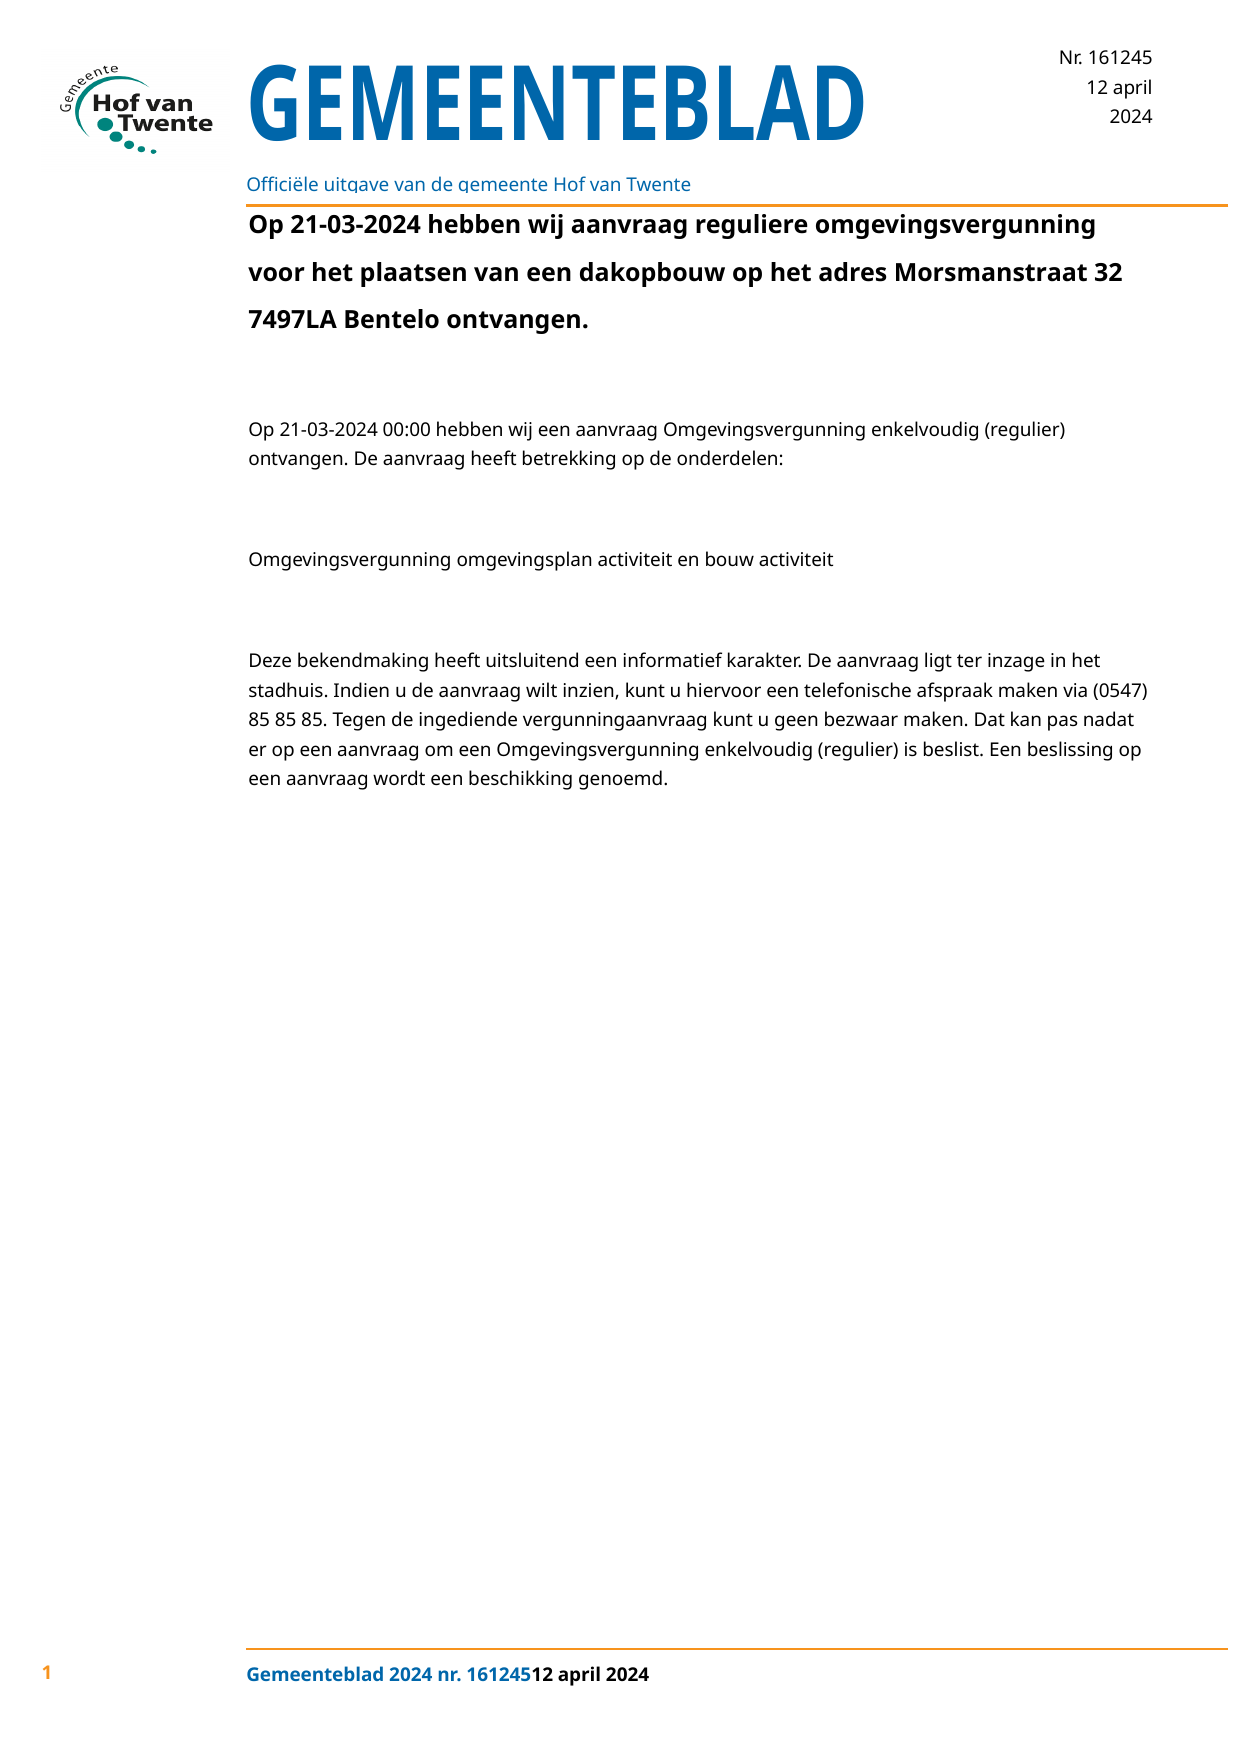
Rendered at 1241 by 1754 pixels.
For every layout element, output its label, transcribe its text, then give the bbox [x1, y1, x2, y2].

text Deze bekendmaking heeft uitsluitend een informatief karakter. De aanvraag ligt ter inzage in het stadhuis. Indien u de aanvraag wilt inzien, kunt u hiervoor een telefonische afspraak maken via (0547) 85 85 85. Tegen de ingediende vergunningaanvraag kunt u geen bezwaar maken. Dat kan pas nadat er op een aanvraag om een Omgevingsvergunning enkelvoudig (regulier) is beslist. Een beslissing op een aanvraag wordt een beschikking genoemd. [248, 647, 1152, 791]
picture [41, 47, 231, 172]
text Op 21-03-2024 hebben wij aanvraag reguliere omgevingsvergunning voor het plaatsen van een dakopbouw op het adres Morsmanstraat 32 7497LA Bentelo ontvangen. [248, 207, 1152, 336]
text Op 21-03-2024 00:00 hebben wij een aanvraag Omgevingsvergunning enkelvoudig (regulier) ontvangen. De aanvraag heeft betrekking op de onderdelen: [248, 416, 1152, 471]
text Omgevingsvergunning omgevingsplan activiteit en bouw activiteit [248, 546, 1152, 572]
